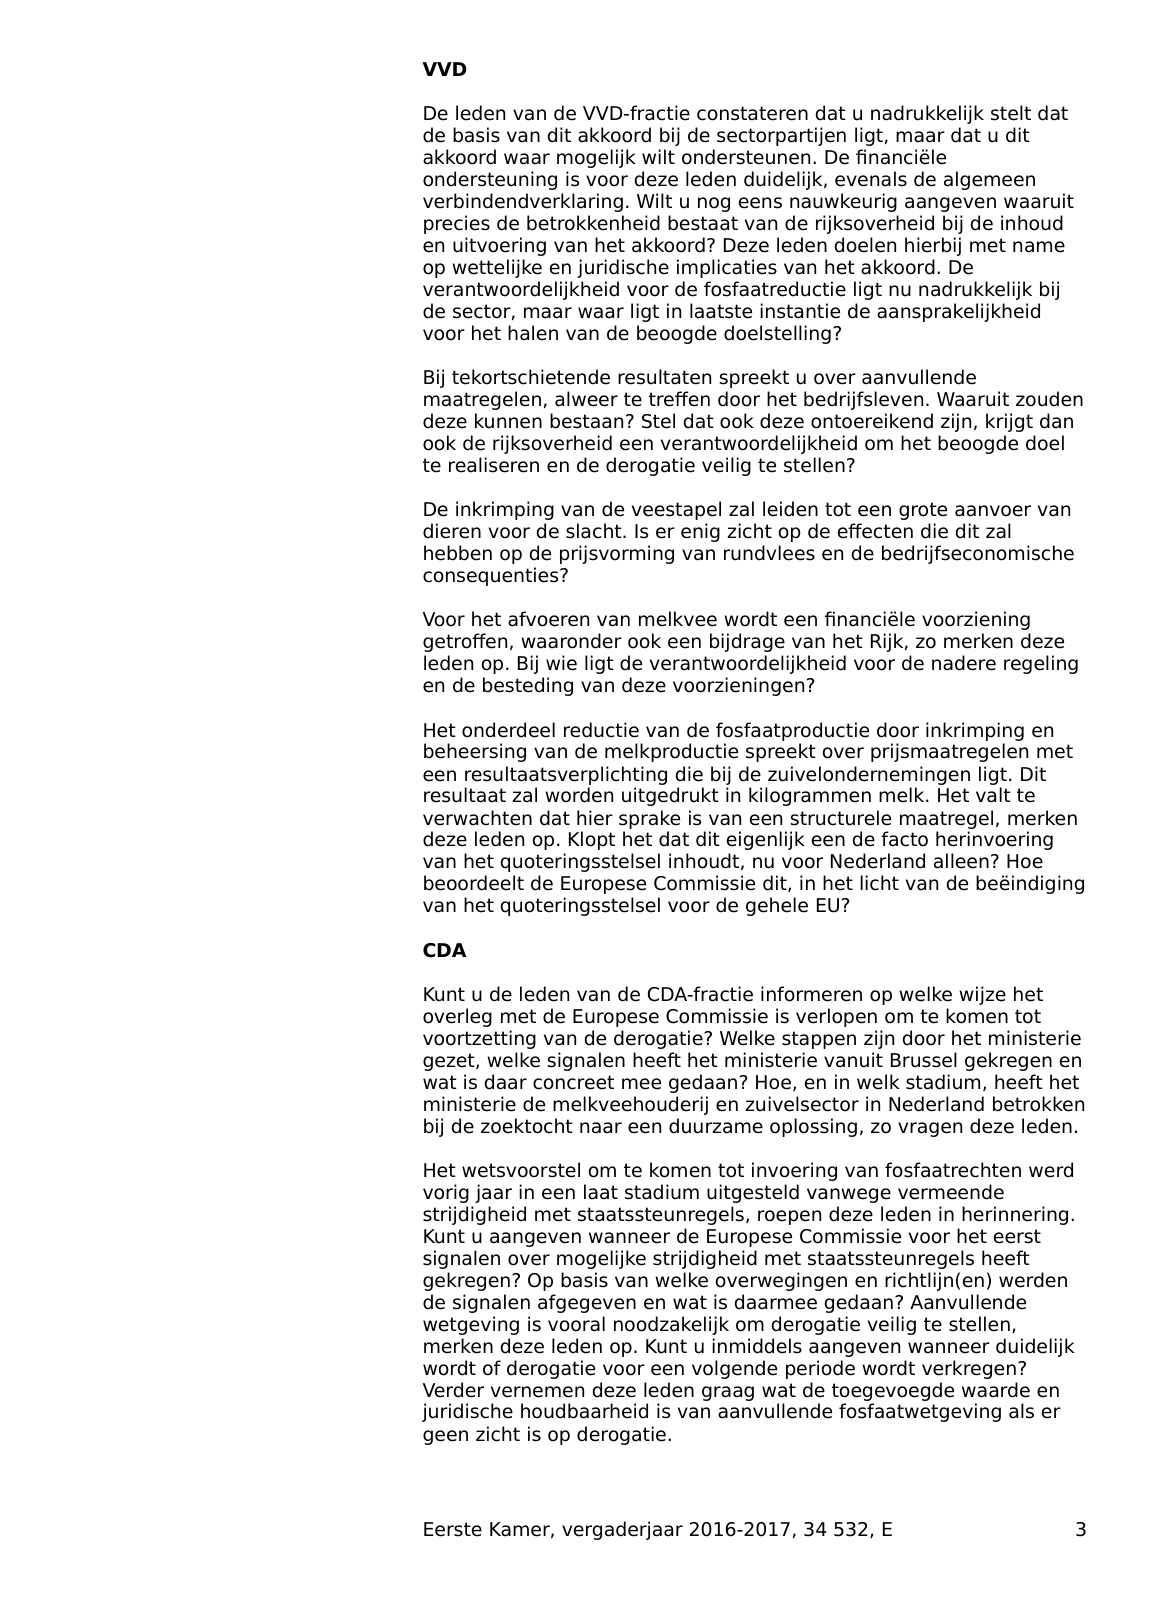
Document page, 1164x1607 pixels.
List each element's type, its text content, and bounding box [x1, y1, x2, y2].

subtitle VVD [422, 59, 1087, 81]
text Voor het afvoeren van melkvee wordt een financiële voorziening getroffen, waaronder ook een bijdrage van het Rijk, zo merken deze leden op. Bij wie ligt de verantwoordelijkheid voor de nadere regeling en de besteding van deze voorzieningen? [422, 609, 1087, 697]
text De leden van de VVD-fractie constateren dat u nadrukkelijk stelt dat de basis van dit akkoord bij de sectorpartijen ligt, maar dat u dit akkoord waar mogelijk wilt ondersteunen. De financiële ondersteuning is voor deze leden duidelijk, evenals de algemeen verbindendverklaring. Wilt u nog eens nauwkeurig aangeven waaruit precies de betrokkenheid bestaat van de rijksoverheid bij de inhoud en uitvoering van het akkoord? Deze leden doelen hierbij met name op wettelijke en juridische implicaties van het akkoord. De verantwoordelijkheid voor de fosfaatreductie ligt nu nadrukkelijk bij de sector, maar waar ligt in laatste instantie de aansprakelijkheid voor het halen van de beoogde doelstelling? [422, 103, 1087, 345]
text Bij tekortschietende resultaten spreekt u over aanvullende maatregelen, alweer te treffen door het bedrijfsleven. Waaruit zouden deze kunnen bestaan? Stel dat ook deze ontoereikend zijn, krijgt dan ook de rijksoverheid een verantwoordelijkheid om het beoogde doel te realiseren en de derogatie veilig te stellen? [422, 367, 1087, 477]
text Het wetsvoorstel om te komen tot invoering van fosfaatrechten werd vorig jaar in een laat stadium uitgesteld vanwege vermeende strijdigheid met staatssteunregels, roepen deze leden in herinnering. Kunt u aangeven wanneer de Europese Commissie voor het eerst signalen over mogelijke strijdigheid met staatssteunregels heeft gekregen? Op basis van welke overwegingen en richtlijn(en) werden de signalen afgegeven en wat is daarmee gedaan? Aanvullende wetgeving is vooral noodzakelijk om derogatie veilig te stellen, merken deze leden op. Kunt u inmiddels aangeven wanneer duidelijk wordt of derogatie voor een volgende periode wordt verkregen? Verder vernemen deze leden graag wat de toegevoegde waarde en juridische houdbaarheid is van aanvullende fosfaatwetgeving als er geen zicht is op derogatie. [422, 1160, 1087, 1445]
text De inkrimping van de veestapel zal leiden tot een grote aanvoer van dieren voor de slacht. Is er enig zicht op de effecten die dit zal hebben op de prijsvorming van rundvlees en de bedrijfseconomische consequenties? [422, 499, 1087, 587]
subtitle CDA [422, 939, 1087, 961]
text Kunt u de leden van de CDA-fractie informeren op welke wijze het overleg met de Europese Commissie is verlopen om te komen tot voortzetting van de derogatie? Welke stappen zijn door het ministerie gezet, welke signalen heeft het ministerie vanuit Brussel gekregen en wat is daar concreet mee gedaan? Hoe, en in welk stadium, heeft het ministerie de melkveehouderij en zuivelsector in Nederland betrokken bij de zoektocht naar een duurzame oplossing, zo vragen deze leden. [422, 984, 1087, 1137]
text Het onderdeel reductie van de fosfaatproductie door inkrimping en beheersing van de melkproductie spreekt over prijsmaatregelen met een resultaatsverplichting die bij de zuivelondernemingen ligt. Dit resultaat zal worden uitgedrukt in kilogrammen melk. Het valt te verwachten dat hier sprake is van een structurele maatregel, merken deze leden op. Klopt het dat dit eigenlijk een de facto herinvoering van het quoteringsstelsel inhoudt, nu voor Nederland alleen? Hoe beoordeelt de Europese Commissie dit, in het licht van de beëindiging van het quoteringsstelsel voor de gehele EU? [422, 719, 1087, 917]
